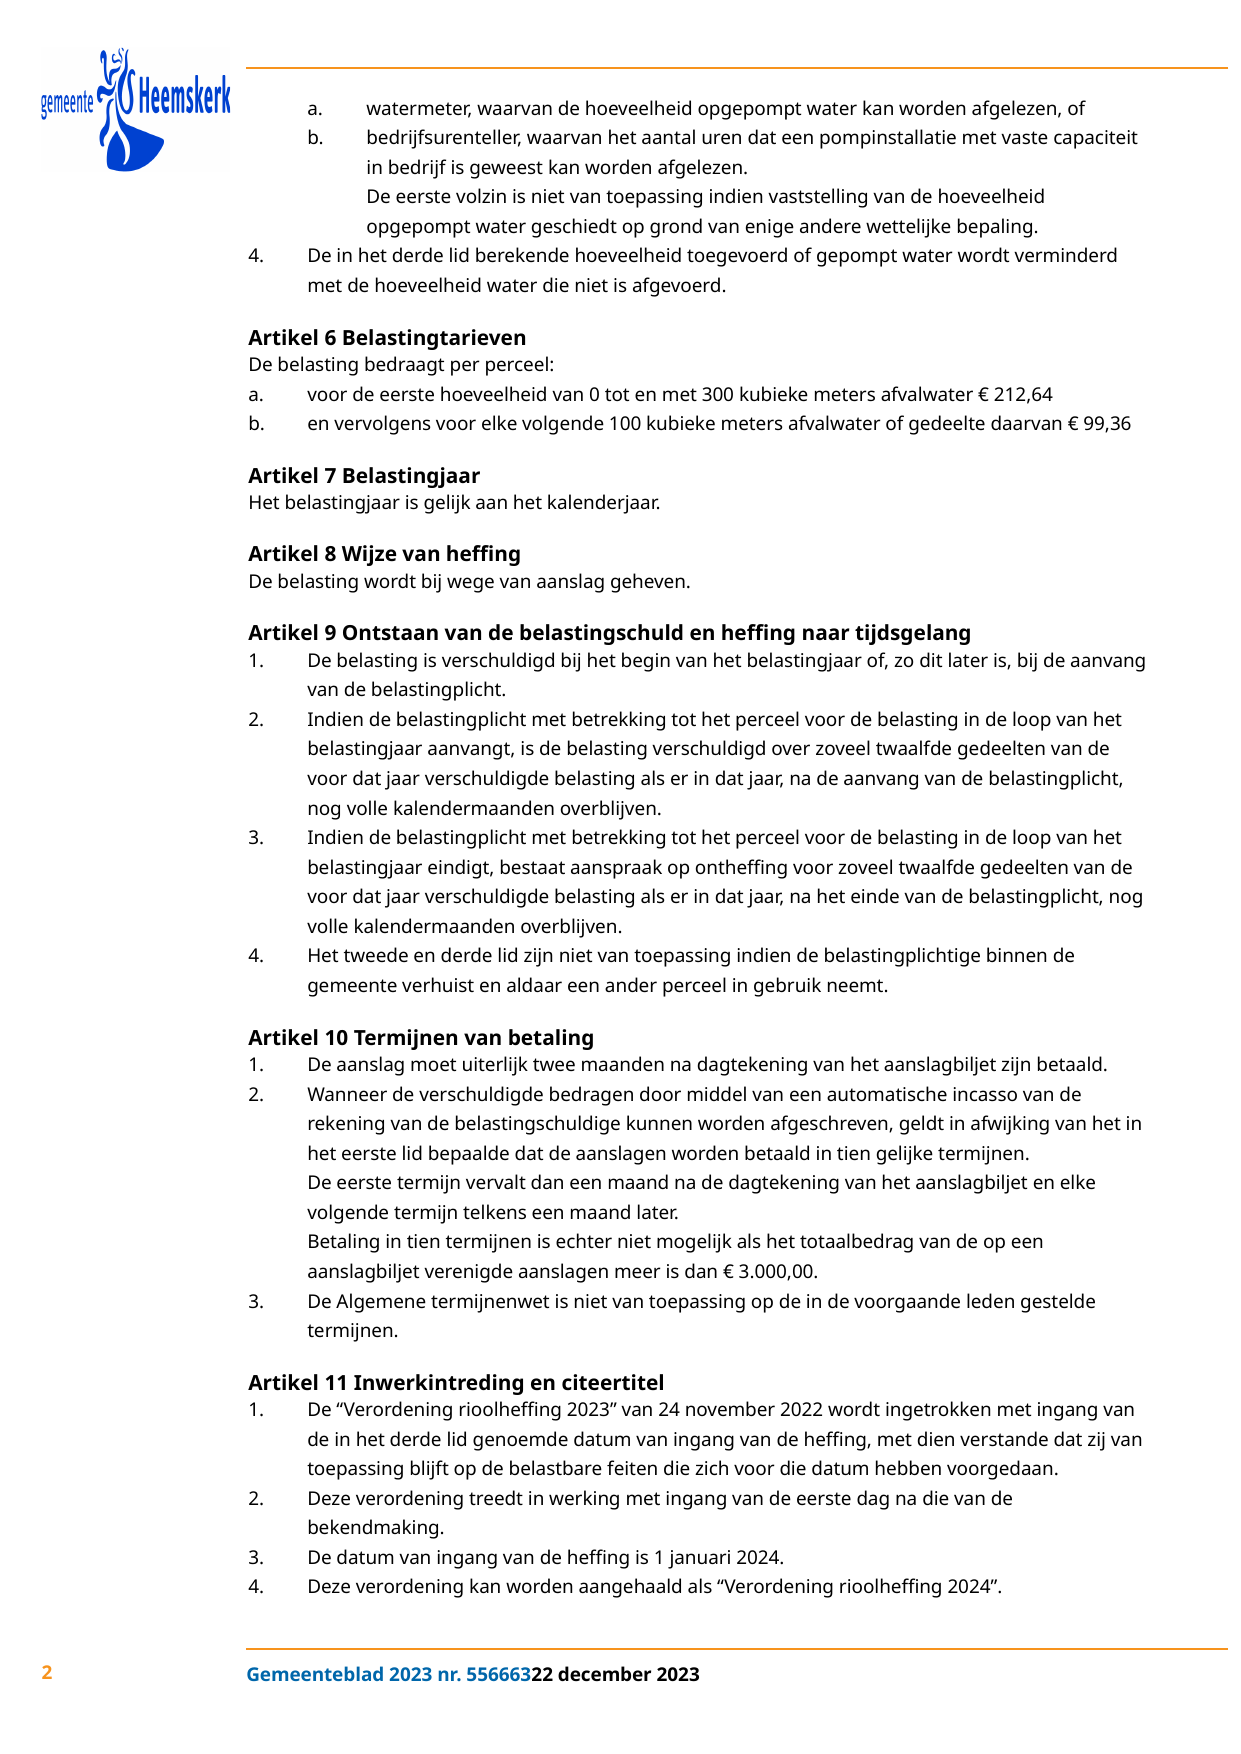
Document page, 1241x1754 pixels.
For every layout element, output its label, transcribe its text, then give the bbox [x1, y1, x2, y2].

text Het belastingjaar is gelijk aan het kalenderjaar. [248, 489, 1152, 515]
text Artikel 11 Inwerkintreding en citeertitel [248, 1368, 1152, 1396]
text Artikel 9 Ontstaan van de belastingschuld en heffing naar tijdsgelang [248, 618, 1152, 647]
text Artikel 8 Wijze van heffing [248, 539, 1152, 568]
list Het tweede en derde lid zijn niet van toepassing indien de belastingplichtige binnen de gemeente verhuist en aldaar een ander perceel in gebruik neemt. [248, 943, 1152, 998]
list watermeter, waarvan de hoeveelheid opgepompt water kan worden afgelezen, of [307, 95, 1152, 121]
list bedrijfsurenteller, waarvan het aantal uren dat een pompinstallatie met vaste capaciteit in bedrijf is geweest kan worden afgelezen. [307, 124, 1152, 180]
list en vervolgens voor elke volgende 100 kubieke meters afvalwater of gedeelte daarvan € 99,36 [248, 410, 1152, 436]
list De “Verordening rioolheffing 2023” van 24 november 2022 wordt ingetrokken met ingang van de in het derde lid genoemde datum van ingang van de heffing, met dien verstande dat zij van toepassing blijft op de belastbare feiten die zich voor die datum hebben voorgedaan. [248, 1396, 1152, 1481]
text Artikel 10 Termijnen van betaling [248, 1023, 1152, 1051]
list De eerste volzin is niet van toepassing indien vaststelling van de hoeveelheid opgepompt water geschiedt op grond van enige andere wettelijke bepaling. [307, 183, 1152, 239]
list De eerste termijn vervalt dan een maand na de dagtekening van het aanslagbiljet en elke volgende termijn telkens een maand later. [248, 1169, 1152, 1225]
text Artikel 6 Belastingtarieven [248, 323, 1152, 351]
list De in het derde lid berekende hoeveelheid toegevoerd of gepompt water wordt verminderd met de hoeveelheid water die niet is afgevoerd. [248, 243, 1152, 298]
list De aanslag moet uiterlijk twee maanden na dagtekening van het aanslagbiljet zijn betaald. [248, 1051, 1152, 1077]
list Deze verordening kan worden aangehaald als “Verordening rioolheffing 2024”. [248, 1574, 1152, 1599]
list Betaling in tien termijnen is echter niet mogelijk als het totaalbedrag van de op een aanslagbiljet verenigde aanslagen meer is dan € 3.000,00. [248, 1229, 1152, 1284]
text Artikel 7 Belastingjaar [248, 461, 1152, 489]
list Deze verordening treedt in werking met ingang van de eerste dag na die van de bekendmaking. [248, 1485, 1152, 1540]
list De belasting is verschuldigd bij het begin van het belastingjaar of, zo dit later is, bij de aanvang van de belastingplicht. [248, 647, 1152, 702]
list De Algemene termijnenwet is niet van toepassing op de in de voorgaande leden gestelde termijnen. [248, 1288, 1152, 1343]
list voor de eerste hoeveelheid van 0 tot en met 300 kubieke meters afvalwater € 212,64 [248, 381, 1152, 406]
list De datum van ingang van de heffing is 1 januari 2024. [248, 1544, 1152, 1570]
text De belasting wordt bij wege van aanslag geheven. [248, 568, 1152, 594]
picture [41, 47, 231, 172]
list Indien de belastingplicht met betrekking tot het perceel voor de belasting in de loop van het belastingjaar eindigt, bestaat aanspraak op ontheffing voor zoveel twaalfde gedeelten van de voor dat jaar verschuldigde belasting als er in dat jaar, na het einde van de belastingplicht, nog volle kalendermaanden overblijven. [248, 824, 1152, 939]
list Indien de belastingplicht met betrekking tot het perceel voor de belasting in de loop van het belastingjaar aanvangt, is de belasting verschuldigd over zoveel twaalfde gedeelten van de voor dat jaar verschuldigde belasting als er in dat jaar, na de aanvang van de belastingplicht, nog volle kalendermaanden overblijven. [248, 706, 1152, 821]
list Wanneer de verschuldigde bedragen door middel van een automatische incasso van de rekening van de belastingschuldige kunnen worden afgeschreven, geldt in afwijking van het in het eerste lid bepaalde dat de aanslagen worden betaald in tien gelijke termijnen. [248, 1081, 1152, 1166]
text De belasting bedraagt per perceel: [248, 351, 1152, 377]
